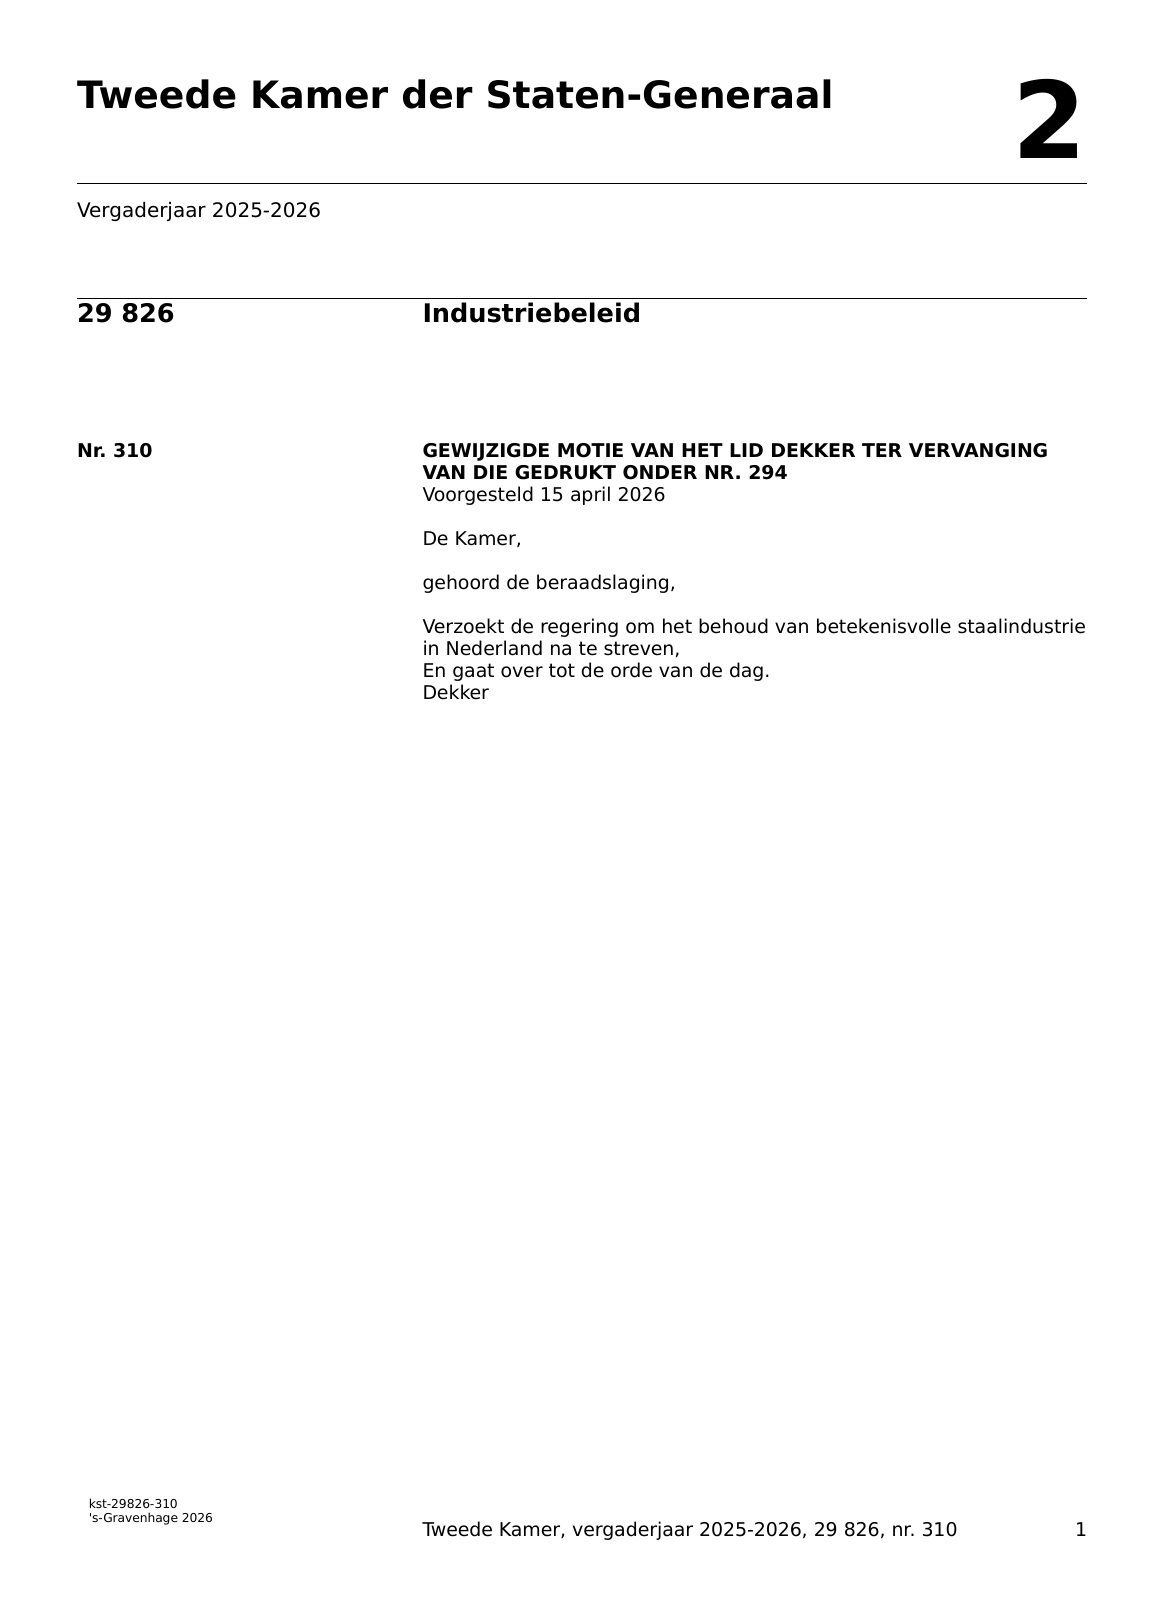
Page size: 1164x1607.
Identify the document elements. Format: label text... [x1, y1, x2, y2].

subtitle Nr. 310 GEWIJZIGDE MOTIE VAN HET LID DEKKER TER VERVANGING VAN DIE GEDRUKT ONDER NR. 294 [77, 440, 1087, 484]
table_header Tweede Kamer der Staten-Generaal [77, 59, 886, 183]
table_header 2 [886, 59, 1087, 183]
text Dekker [422, 682, 1087, 704]
subtitle 29 826 Industriebeleid [77, 299, 1087, 329]
text Verzoekt de regering om het behoud van betekenisvolle staalindustrie in Nederland na te streven, [422, 616, 1087, 660]
text Voorgesteld 15 april 2026 [422, 484, 1087, 506]
table_cell Vergaderjaar 2025-2026 [77, 184, 1087, 298]
text 's-Gravenhage 2026 [88, 1511, 323, 1525]
text En gaat over tot de orde van de dag. [422, 660, 1087, 682]
text De Kamer, [422, 528, 1087, 550]
text gehoord de beraadslaging, [422, 572, 1087, 594]
text kst-29826-310 [88, 1497, 323, 1511]
